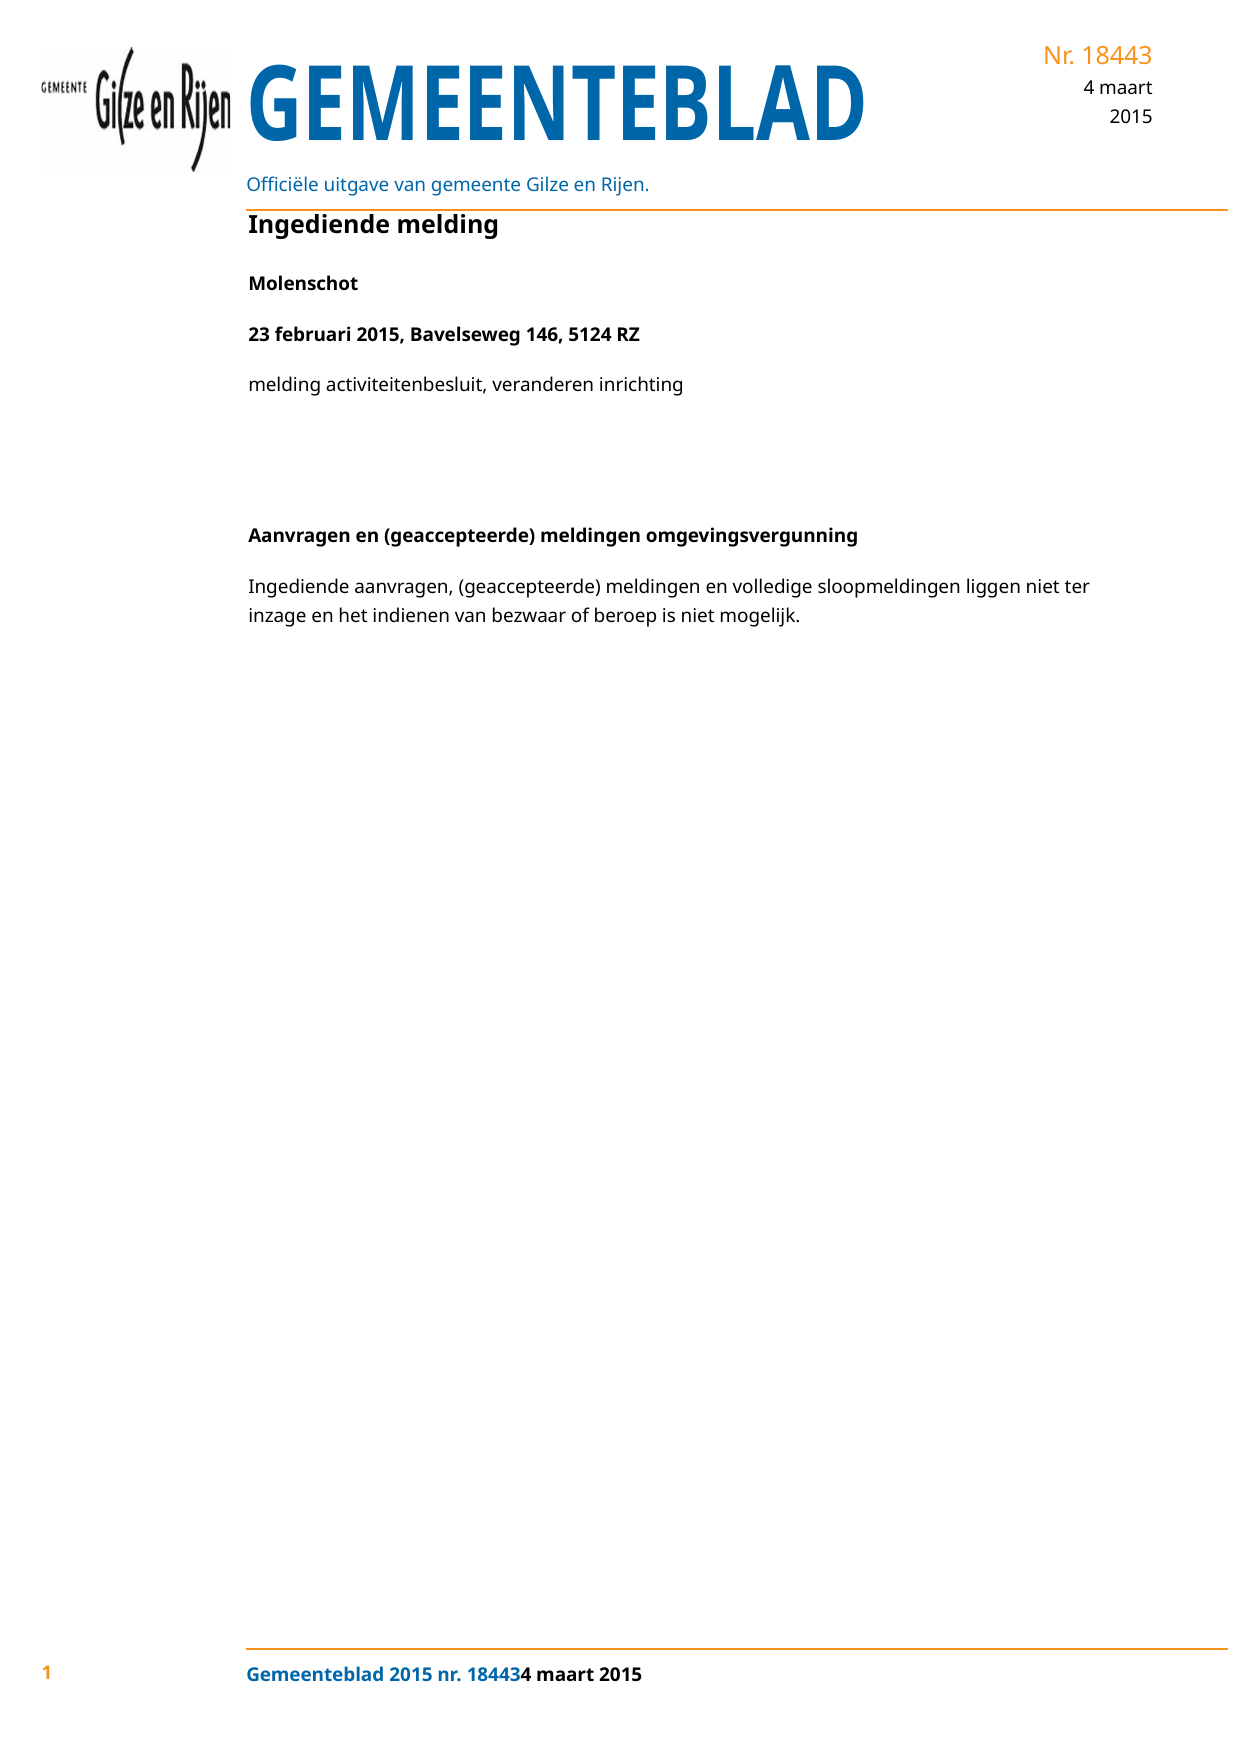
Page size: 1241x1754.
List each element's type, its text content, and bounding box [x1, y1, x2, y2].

text Ingediende aanvragen, (geaccepteerde) meldingen en volledige sloopmeldingen liggen niet ter inzage en het indienen van bezwaar of beroep is niet mogelijk. [248, 573, 1152, 628]
text Aanvragen en (geaccepteerde) meldingen omgevingsvergunning [248, 522, 1152, 548]
text Molenschot [248, 270, 1152, 296]
text 23 februari 2015, Bavelseweg 146, 5124 RZ [248, 321, 1152, 346]
text melding activiteitenbesluit, veranderen inrichting [248, 371, 1152, 397]
text Ingediende melding [248, 211, 1152, 241]
picture [41, 47, 231, 172]
